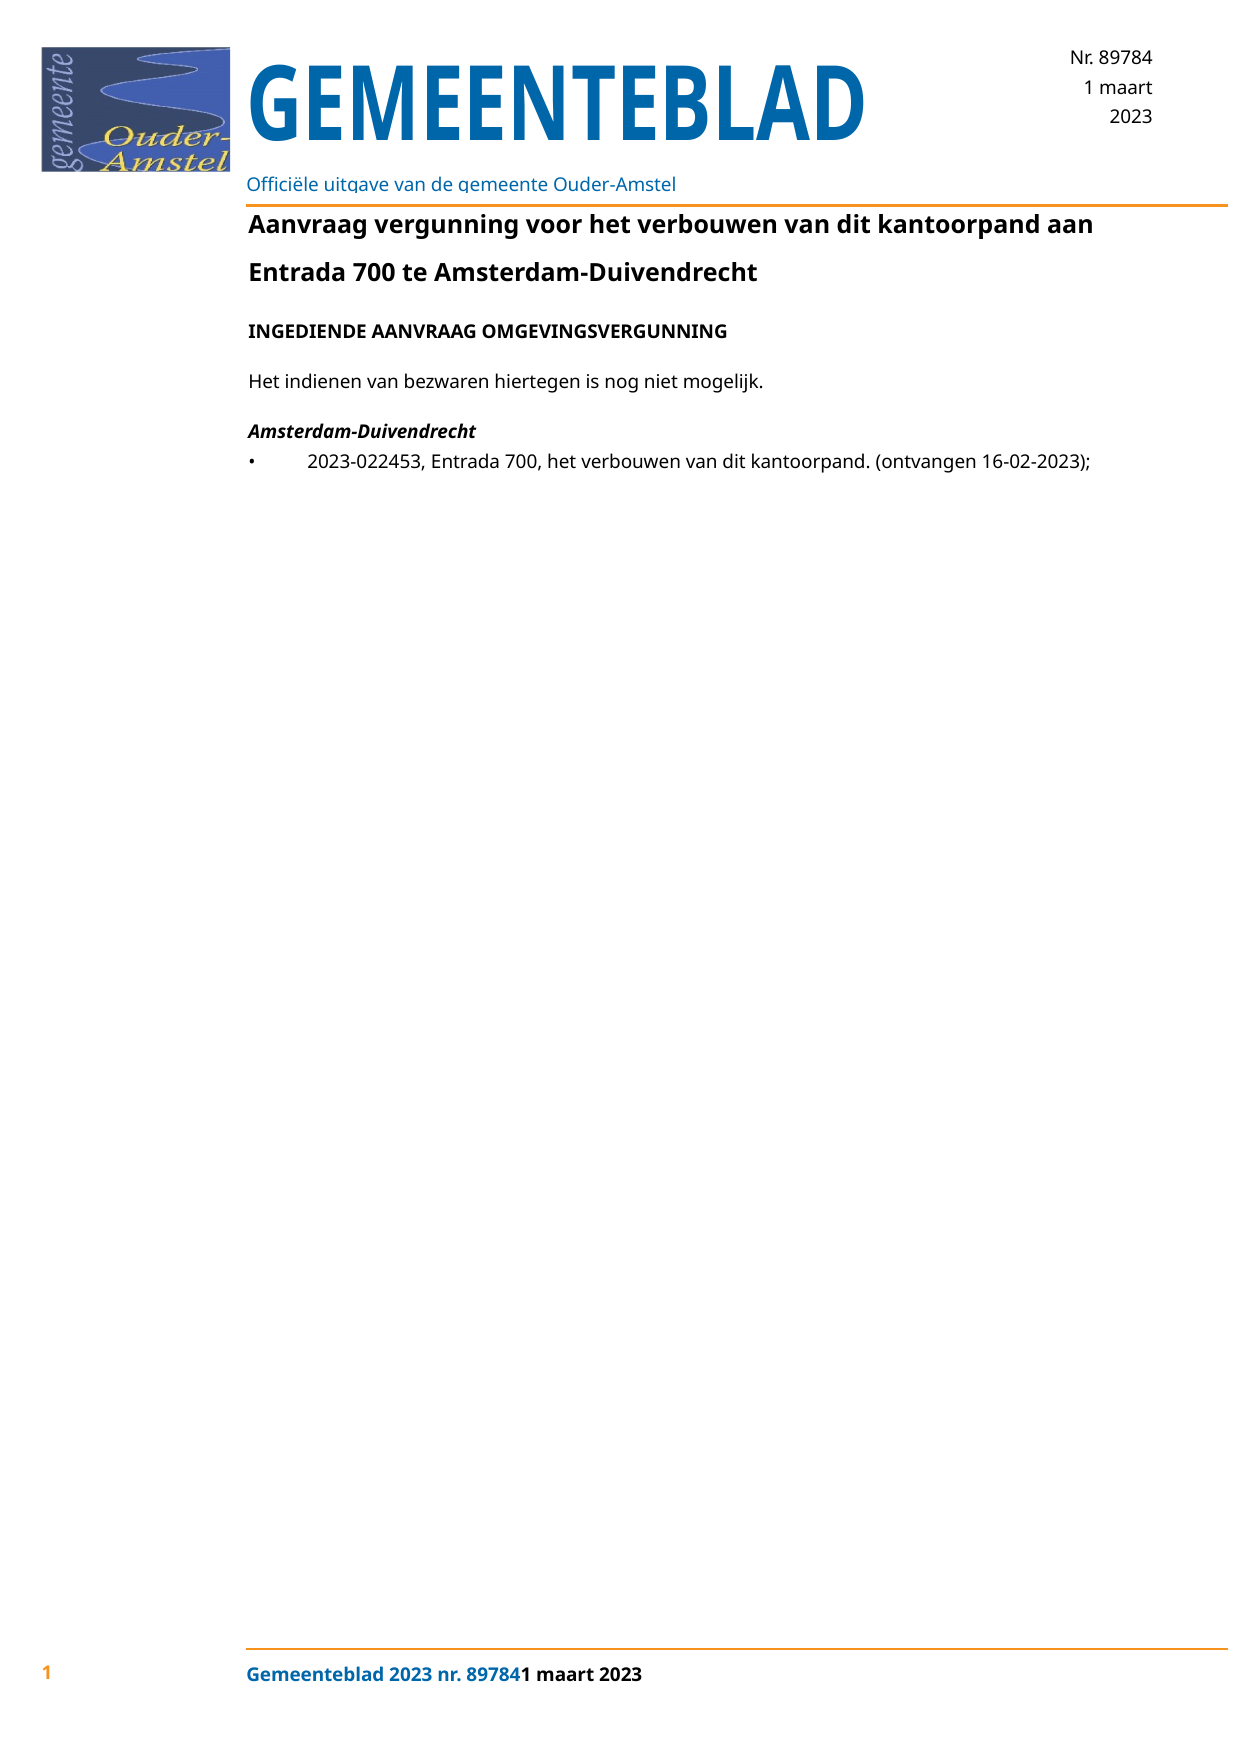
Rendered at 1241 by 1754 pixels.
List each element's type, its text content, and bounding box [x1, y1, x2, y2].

picture [41, 47, 231, 172]
text Amsterdam-Duivendrecht [248, 419, 1152, 444]
text Het indienen van bezwaren hiertegen is nog niet mogelijk. [248, 368, 1152, 394]
text INGEDIENDE AANVRAAG OMGEVINGSVERGUNNING [248, 318, 1152, 344]
list 2023-022453, Entrada 700, het verbouwen van dit kantoorpand. (ontvangen 16-02-2023); [248, 448, 1152, 474]
text Aanvraag vergunning voor het verbouwen van dit kantoorpand aan Entrada 700 te Amsterdam-Duivendrecht [248, 207, 1152, 288]
